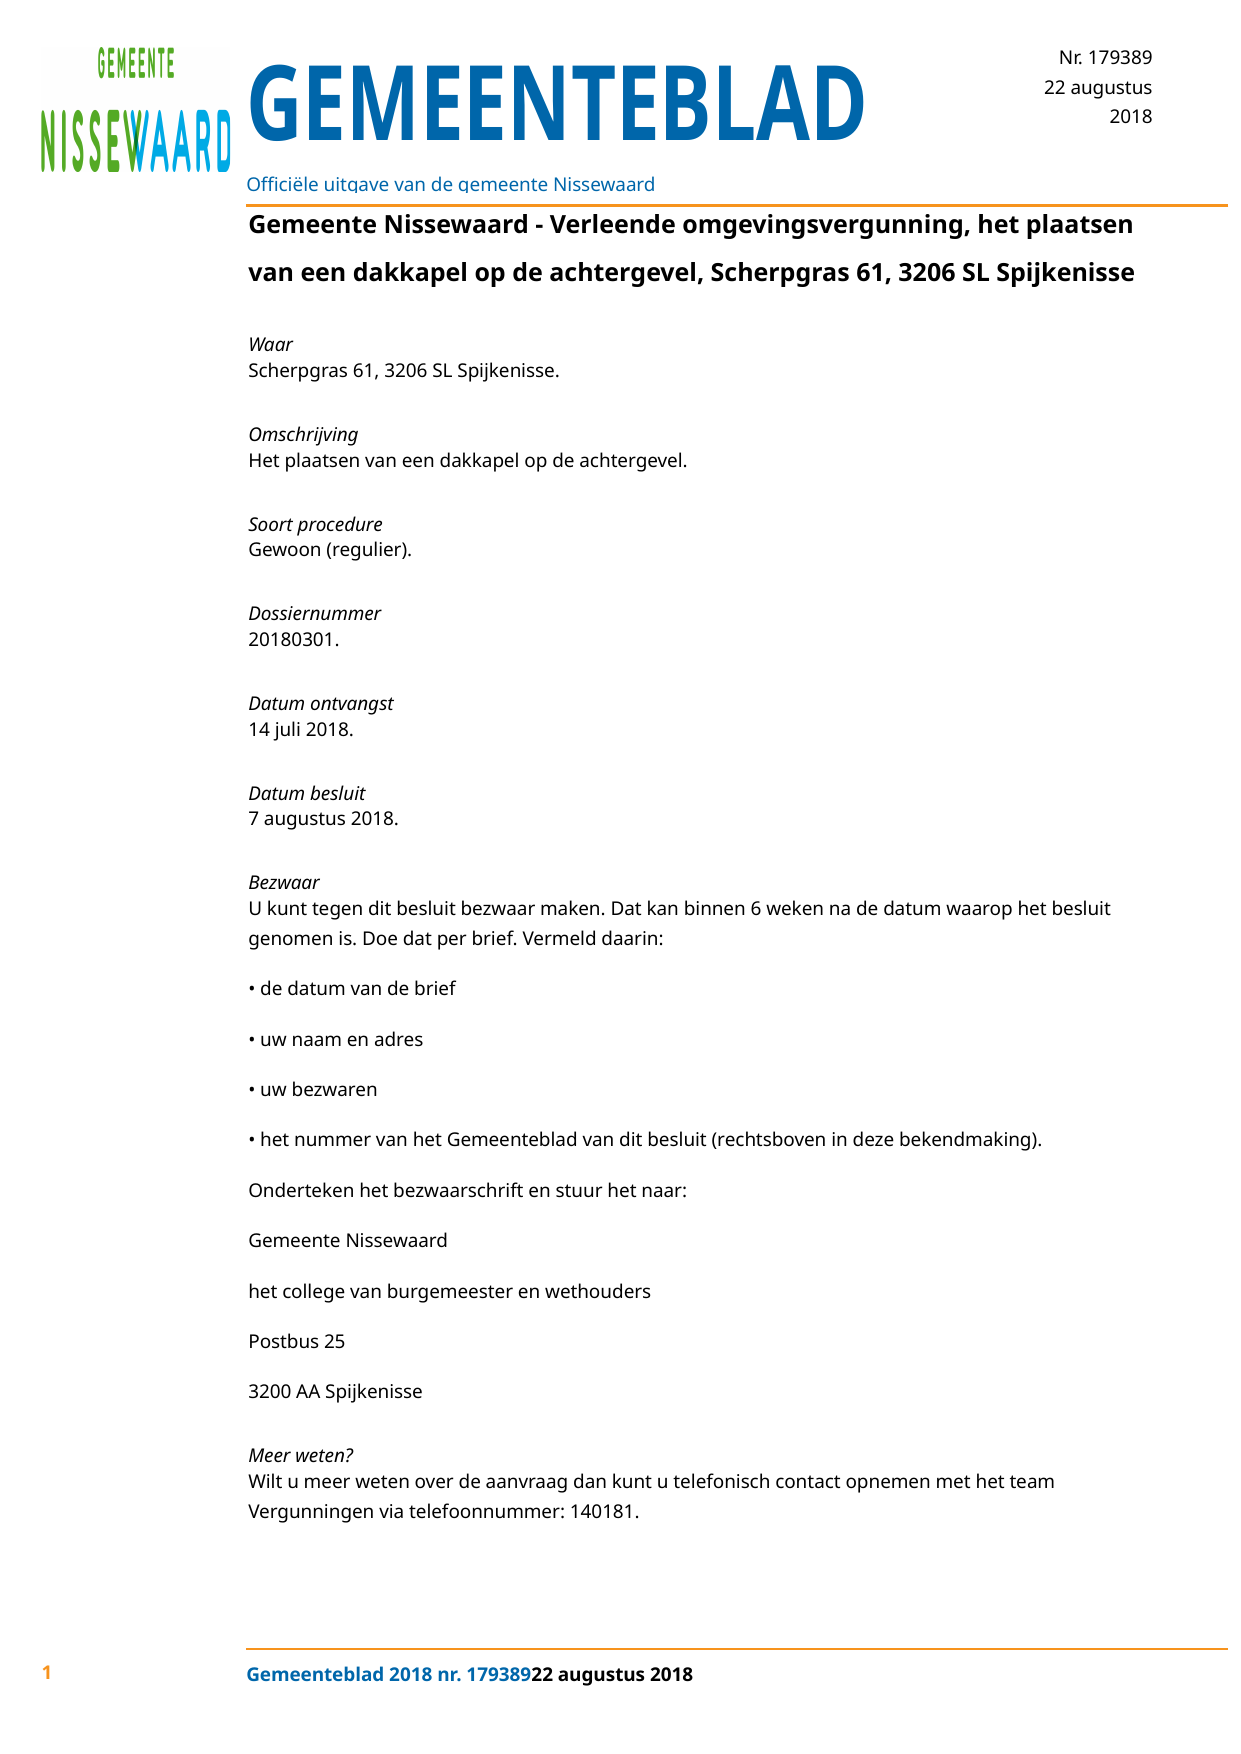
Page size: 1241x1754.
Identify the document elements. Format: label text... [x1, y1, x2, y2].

text Het plaatsen van een dakkapel op de achtergevel. [248, 447, 1152, 473]
text Datum besluit [248, 780, 1152, 806]
text 7 augustus 2018. [248, 806, 1152, 831]
text Soort procedure [248, 511, 1152, 537]
text Gewoon (regulier). [248, 537, 1152, 562]
text Waar [248, 331, 1152, 357]
picture [201, 122, 206, 138]
text • het nummer van het Gemeenteblad van dit besluit (rechtsboven in deze bekendmaking). [248, 1127, 1152, 1152]
text Omschrijving [248, 421, 1152, 447]
text 3200 AA Spijkenisse [248, 1379, 1152, 1404]
text Wilt u meer weten over de aanvraag dan kunt u telefonisch contact opnemen met het team Vergunningen via telefoonnummer: 140181. [248, 1468, 1152, 1524]
text Scherpgras 61, 3206 SL Spijkenisse. [248, 357, 1152, 383]
text Meer weten? [248, 1443, 1152, 1468]
picture [41, 47, 231, 172]
text 14 juli 2018. [248, 716, 1152, 742]
text • uw bezwaren [248, 1076, 1152, 1102]
text Datum ontvangst [248, 690, 1152, 716]
text • de datum van de brief [248, 975, 1152, 1001]
text • uw naam en adres [248, 1026, 1152, 1051]
text Postbus 25 [248, 1328, 1152, 1354]
text U kunt tegen dit besluit bezwaar maken. Dat kan binnen 6 weken na de datum waarop het besluit genomen is. Doe dat per brief. Vermeld daarin: [248, 895, 1152, 951]
text het college van burgemeester en wethouders [248, 1278, 1152, 1303]
picture [176, 157, 187, 172]
picture [222, 122, 227, 160]
text Gemeente Nissewaard - Verleende omgevingsvergunning, het plaatsen van een dakkapel op de achtergevel, Scherpgras 61, 3206 SL Spijkenisse [248, 207, 1152, 288]
text Bezwaar [248, 869, 1152, 895]
picture [154, 157, 165, 172]
text Onderteken het bezwaarschrift en stuur het naar: [248, 1177, 1152, 1203]
picture [200, 151, 206, 172]
text Dossiernummer [248, 601, 1152, 626]
text 20180301. [248, 626, 1152, 652]
text Gemeente Nissewaard [248, 1227, 1152, 1253]
